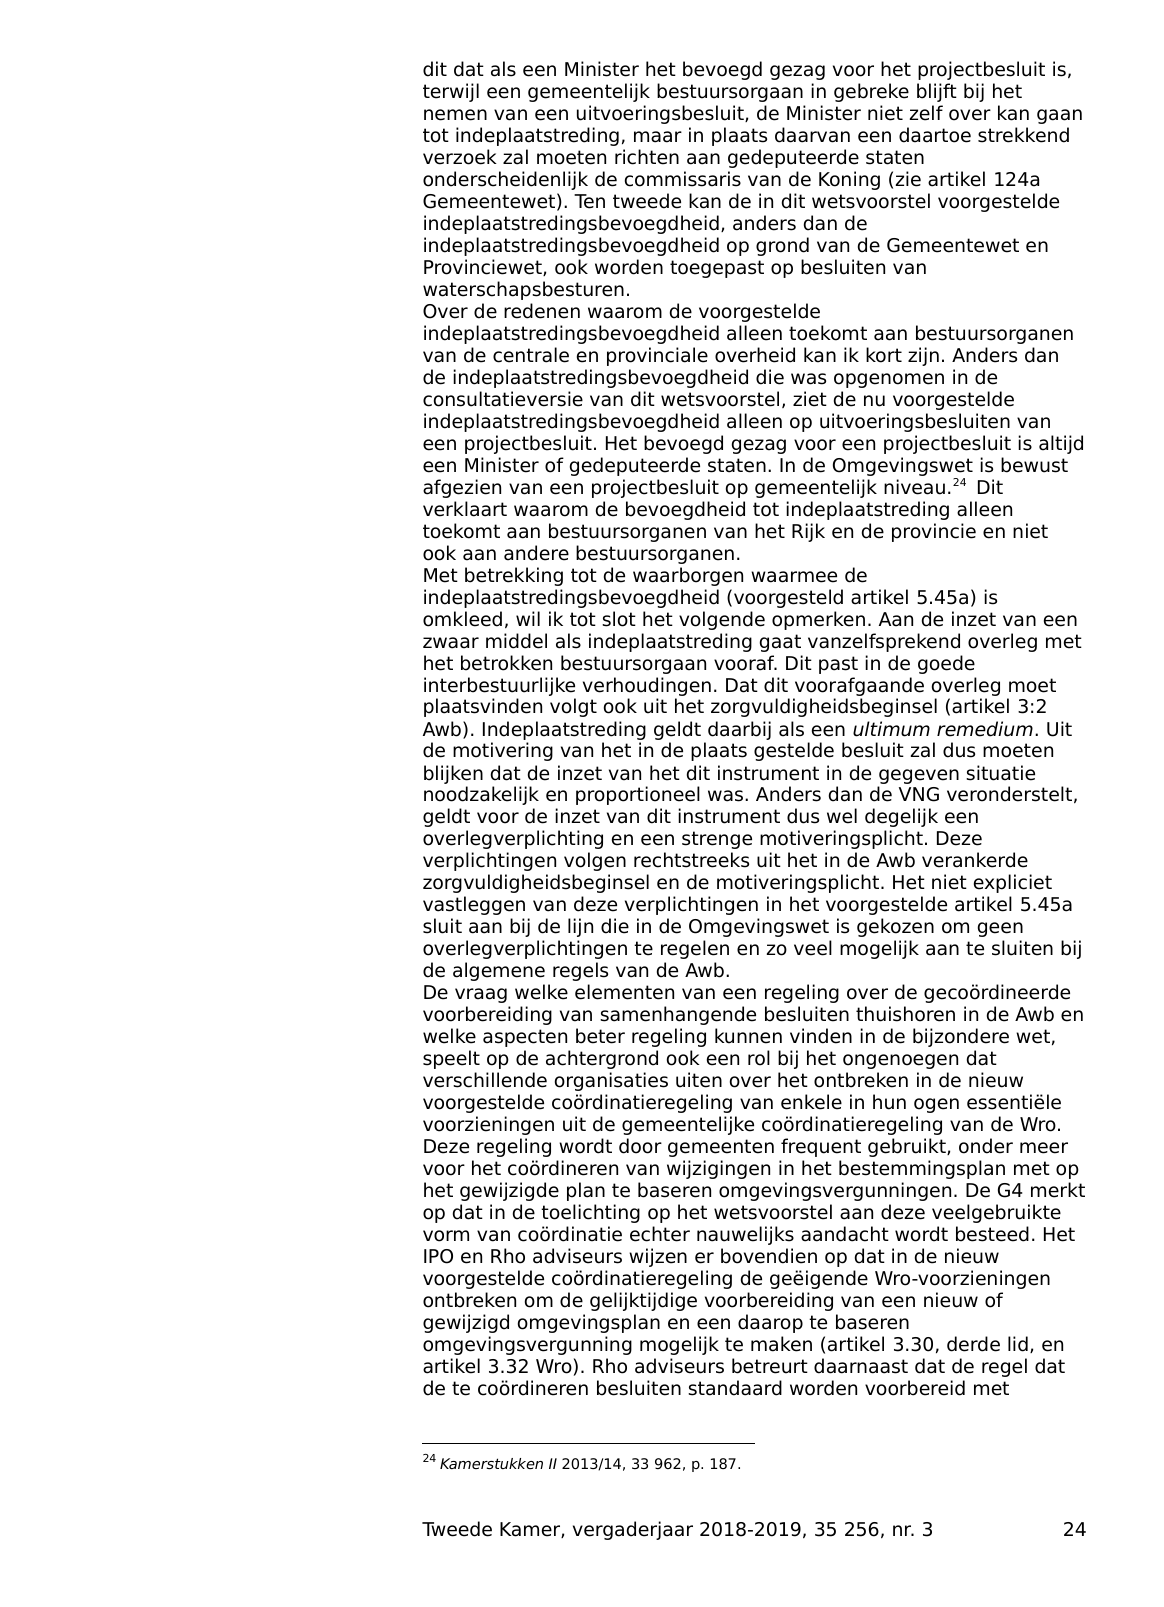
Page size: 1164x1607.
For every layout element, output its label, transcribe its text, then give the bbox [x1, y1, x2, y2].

text dit dat als een Minister het bevoegd gezag voor het projectbesluit is, terwijl een gemeentelijk bestuursorgaan in gebreke blijft bij het nemen van een uitvoeringsbesluit, de Minister niet zelf over kan gaan tot indeplaatstreding, maar in plaats daarvan een daartoe strekkend verzoek zal moeten richten aan gedeputeerde staten onderscheidenlijk de commissaris van de Koning (zie artikel 124a Gemeentewet). Ten tweede kan de in dit wetsvoorstel voorgestelde indeplaatstredingsbevoegdheid, anders dan de indeplaatstredingsbevoegdheid op grond van de Gemeentewet en Provinciewet, ook worden toegepast op besluiten van waterschapsbesturen. [422, 59, 1087, 301]
text De vraag welke elementen van een regeling over de gecoördineerde voorbereiding van samenhangende besluiten thuishoren in de Awb en welke aspecten beter regeling kunnen vinden in de bijzondere wet, speelt op de achtergrond ook een rol bij het ongenoegen dat verschillende organisaties uiten over het ontbreken in de nieuw voorgestelde coördinatieregeling van enkele in hun ogen essentiële voorzieningen uit de gemeentelijke coördinatieregeling van de Wro. Deze regeling wordt door gemeenten frequent gebruikt, onder meer voor het coördineren van wijzigingen in het bestemmingsplan met op het gewijzigde plan te baseren omgevingsvergunningen. De G4 merkt op dat in de toelichting op het wetsvoorstel aan deze veelgebruikte vorm van coördinatie echter nauwelijks aandacht wordt besteed. Het IPO en Rho adviseurs wijzen er bovendien op dat in de nieuw voorgestelde coördinatieregeling de geëigende Wro-voorzieningen ontbreken om de gelijktijdige voorbereiding van een nieuw of gewijzigd omgevingsplan en een daarop te baseren omgevingsvergunning mogelijk te maken (artikel 3.30, derde lid, en artikel 3.32 Wro). Rho adviseurs betreurt daarnaast dat de regel dat de te coördineren besluiten standaard worden voorbereid met [422, 982, 1087, 1400]
text Met betrekking tot de waarborgen waarmee de indeplaatstredingsbevoegdheid (voorgesteld artikel 5.45a) is omkleed, wil ik tot slot het volgende opmerken. Aan de inzet van een zwaar middel als indeplaatstreding gaat vanzelfsprekend overleg met het betrokken bestuursorgaan vooraf. Dit past in de goede interbestuurlijke verhoudingen. Dat dit voorafgaande overleg moet plaatsvinden volgt ook uit het zorgvuldigheidsbeginsel (artikel 3:2 Awb). Indeplaatstreding geldt daarbij als een ultimum remedium. Uit de motivering van het in de plaats gestelde besluit zal dus moeten blijken dat de inzet van het dit instrument in de gegeven situatie noodzakelijk en proportioneel was. Anders dan de VNG veronderstelt, geldt voor de inzet van dit instrument dus wel degelijk een overlegverplichting en een strenge motiveringsplicht. Deze verplichtingen volgen rechtstreeks uit het in de Awb verankerde zorgvuldigheidsbeginsel en de motiveringsplicht. Het niet expliciet vastleggen van deze verplichtingen in het voorgestelde artikel 5.45a sluit aan bij de lijn die in de Omgevingswet is gekozen om geen overlegverplichtingen te regelen en zo veel mogelijk aan te sluiten bij de algemene regels van de Awb. [422, 564, 1087, 982]
text Over de redenen waarom de voorgestelde indeplaatstredingsbevoegdheid alleen toekomt aan bestuursorganen van de centrale en provinciale overheid kan ik kort zijn. Anders dan de indeplaatstredingsbevoegdheid die was opgenomen in de consultatieversie van dit wetsvoorstel, ziet de nu voorgestelde indeplaatstredingsbevoegdheid alleen op uitvoeringsbesluiten van een projectbesluit. Het bevoegd gezag voor een projectbesluit is altijd een Minister of gedeputeerde staten. In de Omgevingswet is bewust afgezien van een projectbesluit op gemeentelijk niveau. Dit verklaart waarom de bevoegdheid tot indeplaatstreding alleen toekomt aan bestuursorganen van het Rijk en de provincie en niet ook aan andere bestuursorganen. [422, 301, 1087, 564]
text Kamerstukken II 2013/14, 33 962, p. 187. [422, 1452, 1087, 1474]
